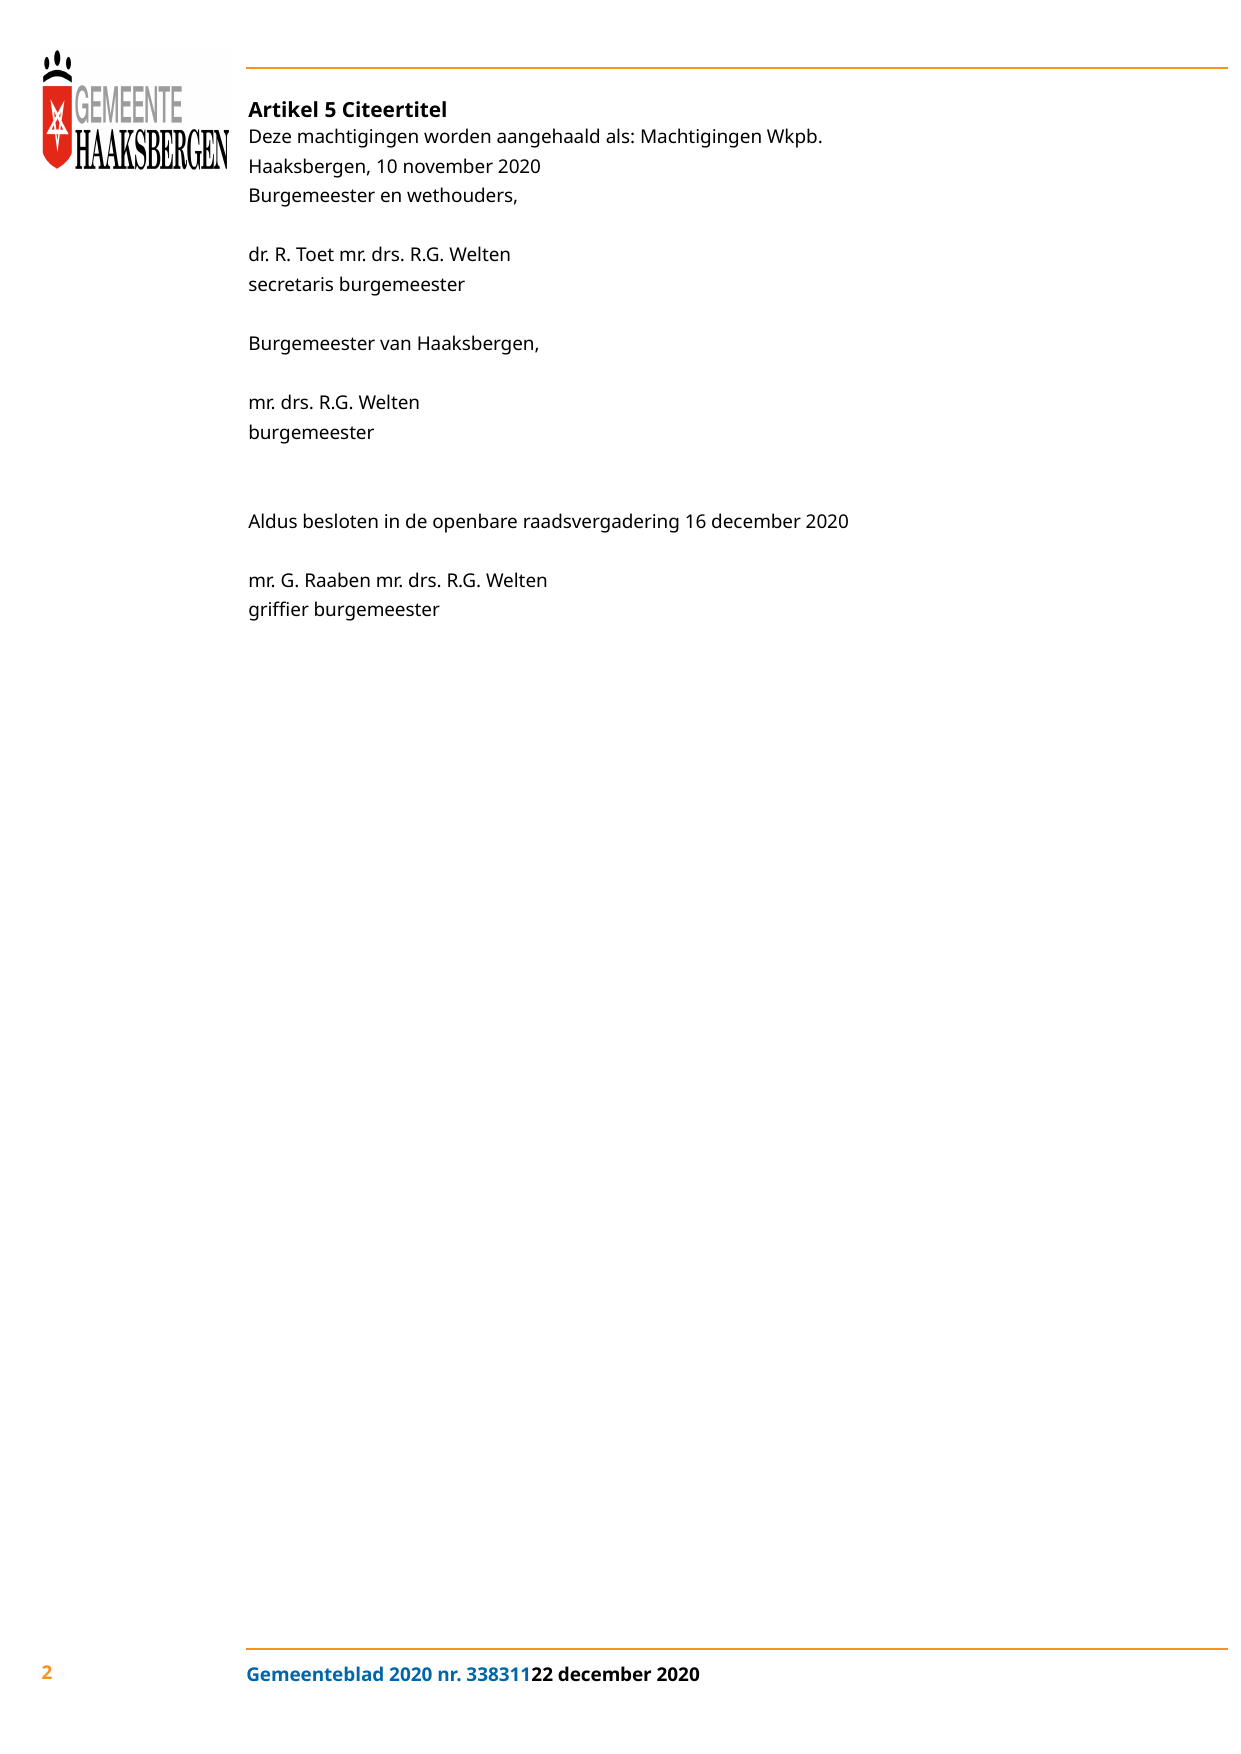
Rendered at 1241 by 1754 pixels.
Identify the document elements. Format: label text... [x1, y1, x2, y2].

text mr. drs. R.G. Welten [248, 389, 1152, 415]
text burgemeester [248, 419, 1152, 445]
text griffier burgemeester [248, 597, 1152, 622]
text dr. R. Toet mr. drs. R.G. Welten [248, 242, 1152, 267]
text Burgemeester van Haaksbergen, [248, 330, 1152, 356]
text Burgemeester en wethouders, [248, 182, 1152, 208]
text Deze machtigingen worden aangehaald als: Machtigingen Wkpb. [248, 123, 1152, 149]
text Haaksbergen, 10 november 2020 [248, 153, 1152, 178]
text Artikel 5 Citeertitel [248, 95, 1152, 123]
picture [41, 47, 231, 172]
text Aldus besloten in de openbare raadsvergadering 16 december 2020 [248, 508, 1152, 533]
text secretaris burgemeester [248, 271, 1152, 297]
text mr. G. Raaben mr. drs. R.G. Welten [248, 567, 1152, 593]
